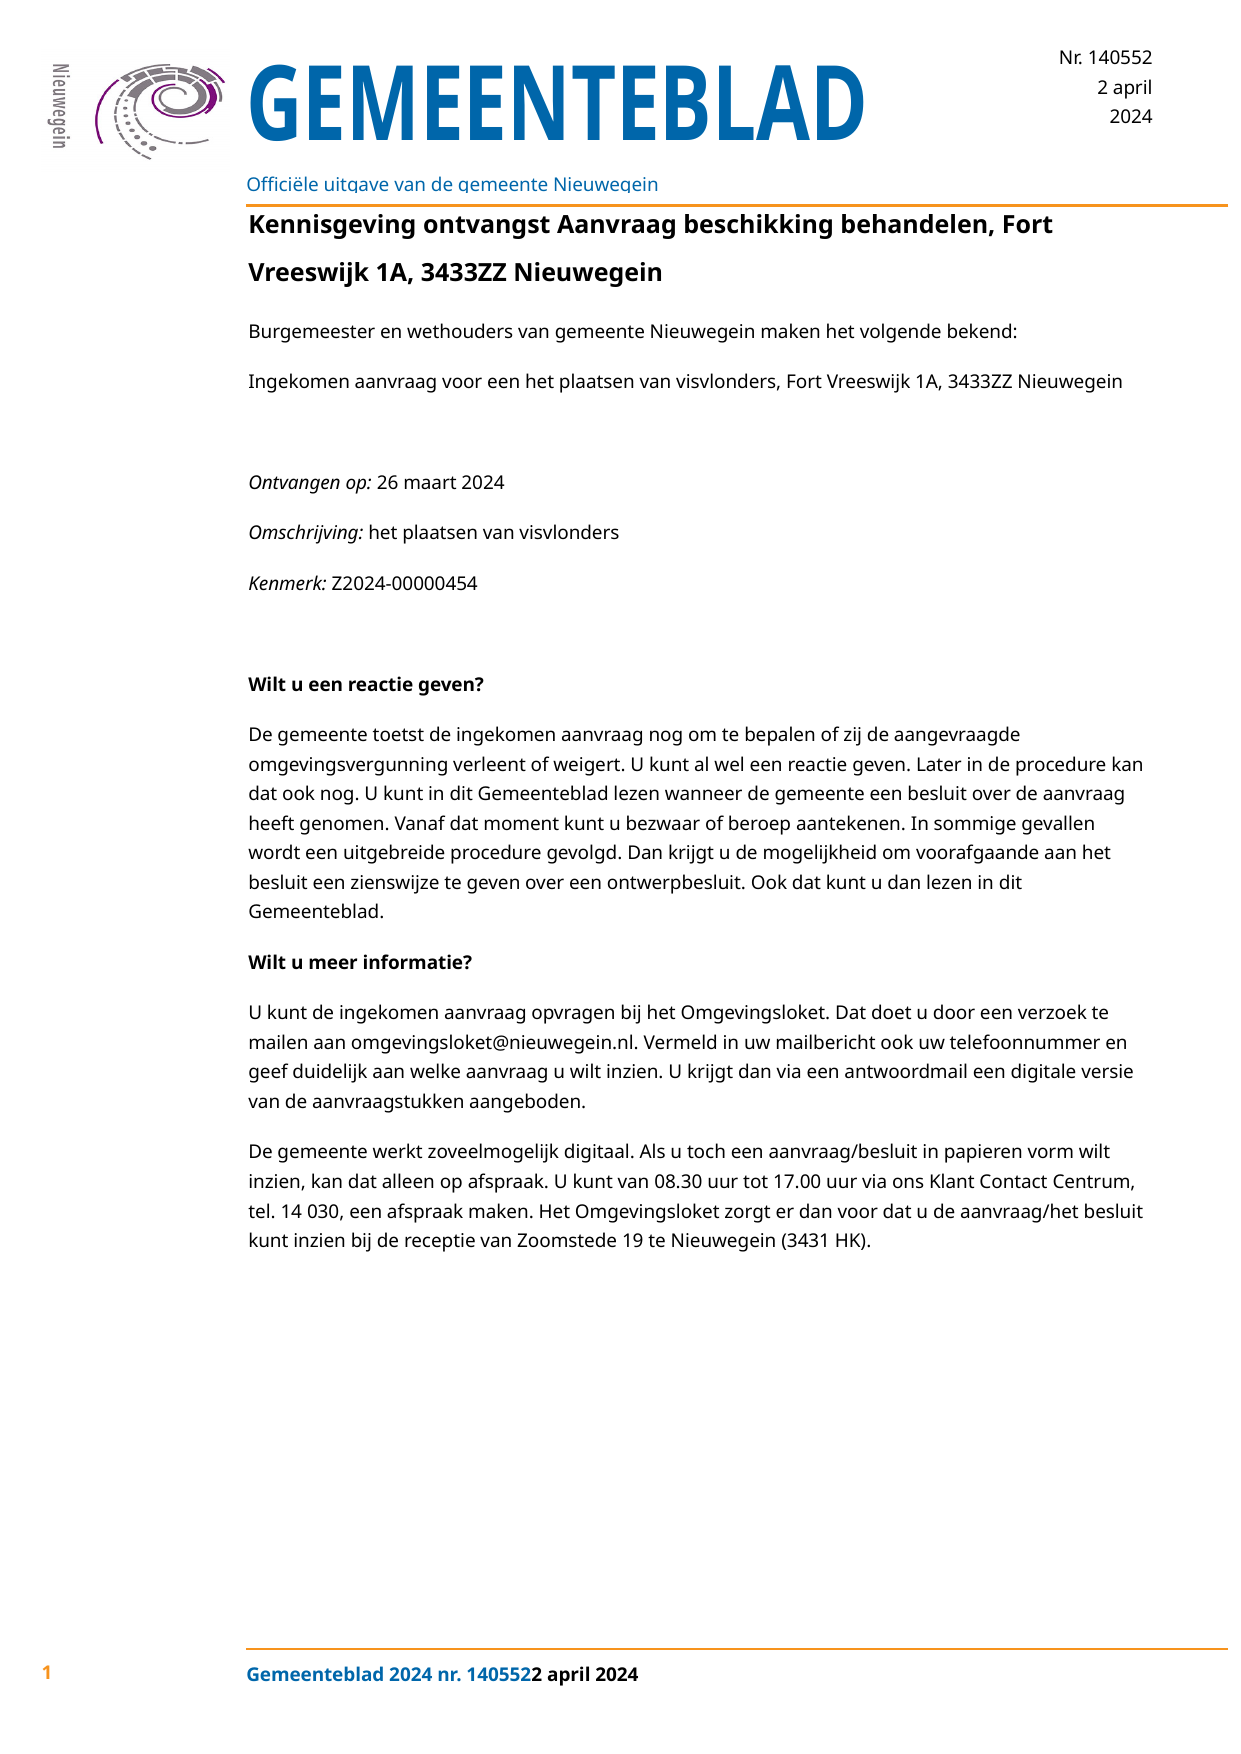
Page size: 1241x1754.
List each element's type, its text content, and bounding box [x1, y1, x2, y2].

text Ingekomen aanvraag voor een het plaatsen van visvlonders, Fort Vreeswijk 1A, 3433ZZ Nieuwegein [248, 368, 1152, 394]
text De gemeente toetst de ingekomen aanvraag nog om te bepalen of zij de aangevraagde omgevingsvergunning verleent of weigert. U kunt al wel een reactie geven. Later in de procedure kan dat ook nog. U kunt in dit Gemeenteblad lezen wanneer de gemeente een besluit over de aanvraag heeft genomen. Vanaf dat moment kunt u bezwaar of beroep aantekenen. In sommige gevallen wordt een uitgebreide procedure gevolgd. Dan krijgt u de mogelijkheid om voorafgaande aan het besluit een zienswijze te geven over een ontwerpbesluit. Ook dat kunt u dan lezen in dit Gemeenteblad. [248, 721, 1152, 924]
text Kenmerk: Z2024-00000454 [248, 570, 1152, 596]
text Burgemeester en wethouders van gemeente Nieuwegein maken het volgende bekend: [248, 318, 1152, 344]
text U kunt de ingekomen aanvraag opvragen bij het Omgevingsloket. Dat doet u door een verzoek te mailen aan omgevingsloket@nieuwegein.nl. Vermeld in uw mailbericht ook uw telefoonnummer en geef duidelijk aan welke aanvraag u wilt inzien. U krijgt dan via een antwoordmail een digitale versie van de aanvraagstukken aangeboden. [248, 999, 1152, 1114]
text Wilt u een reactie geven? [248, 671, 1152, 697]
text Ontvangen op: 26 maart 2024 [248, 469, 1152, 495]
text De gemeente werkt zoveelmogelijk digitaal. Als u toch een aanvraag/besluit in papieren vorm wilt inzien, kan dat alleen op afspraak. U kunt van 08.30 uur tot 17.00 uur via ons Klant Contact Centrum, tel. 14 030, een afspraak maken. Het Omgevingsloket zorgt er dan voor dat u de aanvraag/het besluit kunt inzien bij de receptie van Zoomstede 19 te Nieuwegein (3431 HK). [248, 1139, 1152, 1253]
text Wilt u meer informatie? [248, 949, 1152, 975]
text Omschrijving: het plaatsen van visvlonders [248, 519, 1152, 545]
text Kennisgeving ontvangst Aanvraag beschikking behandelen, Fort Vreeswijk 1A, 3433ZZ Nieuwegein [248, 207, 1152, 288]
picture [41, 47, 231, 172]
